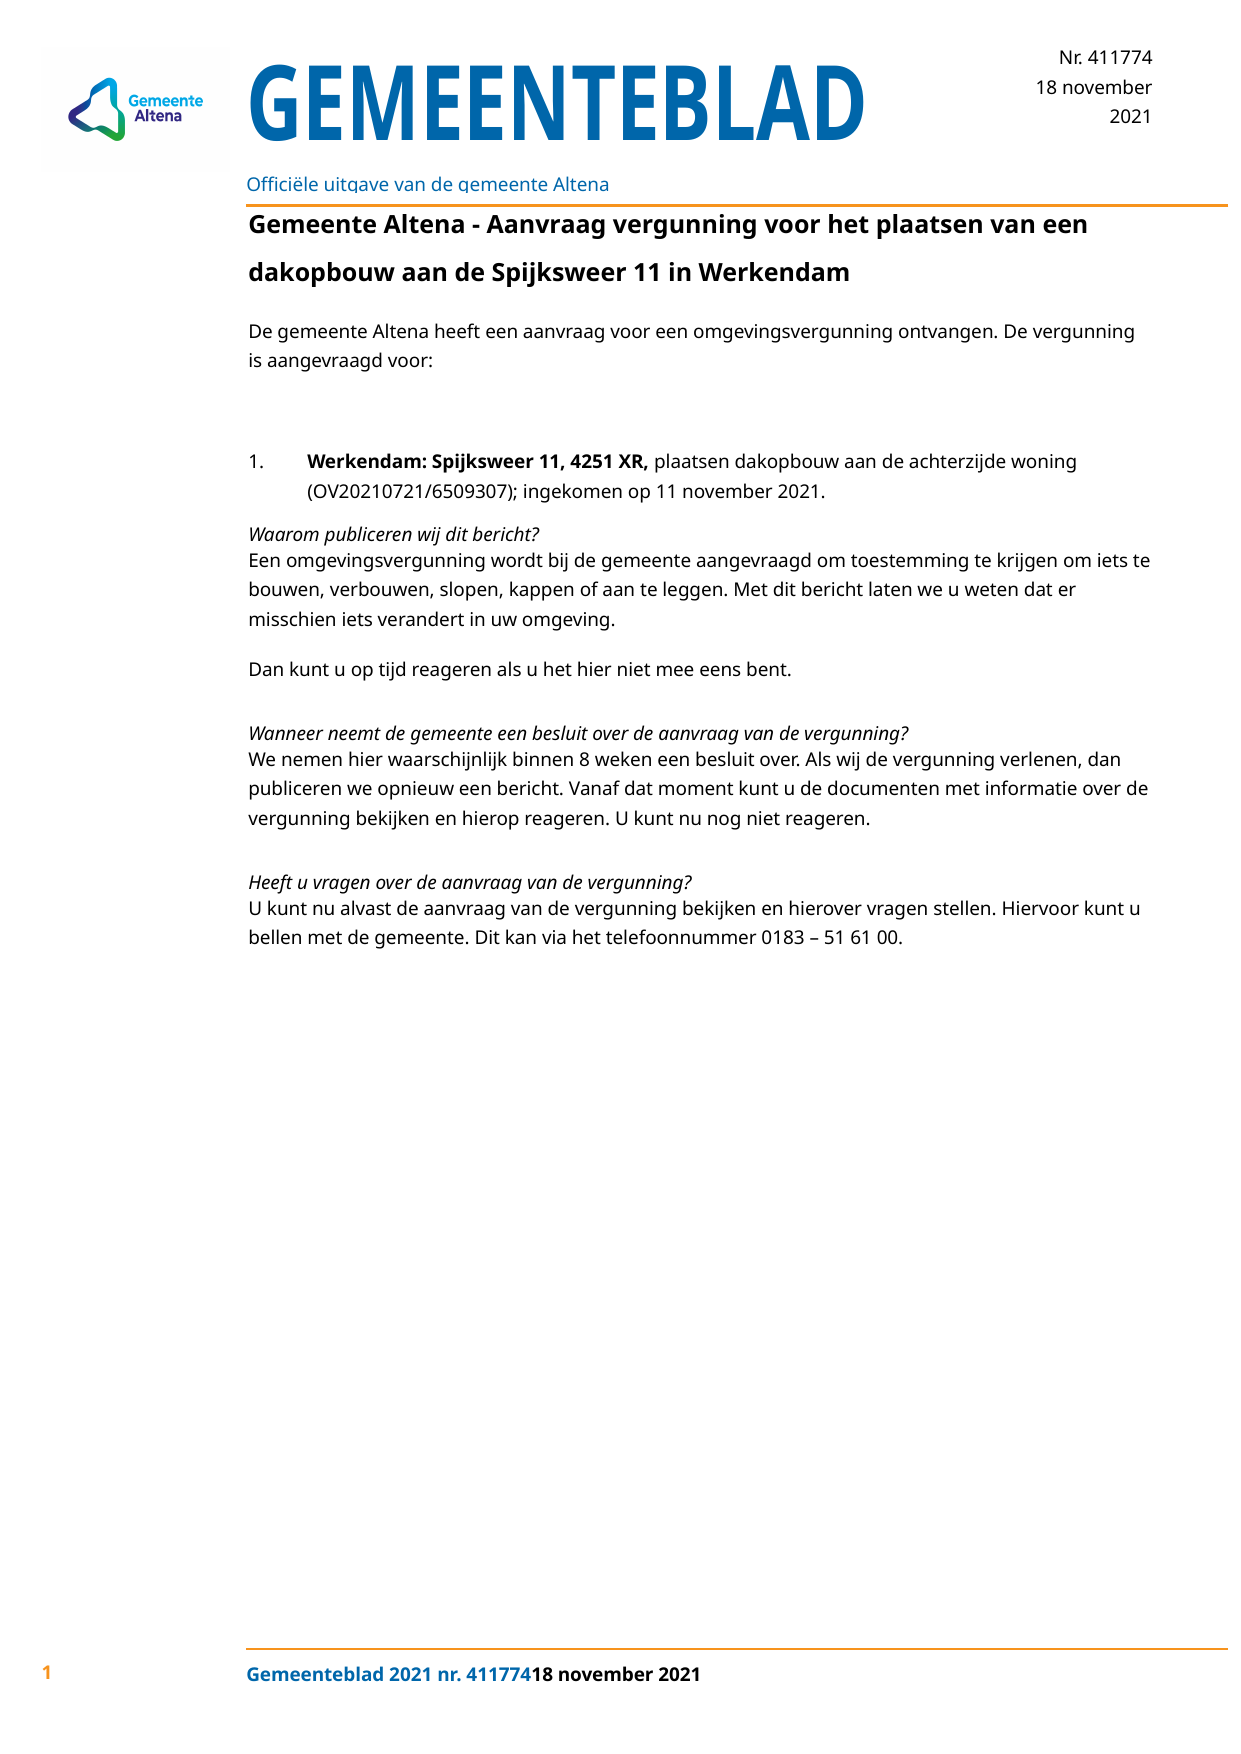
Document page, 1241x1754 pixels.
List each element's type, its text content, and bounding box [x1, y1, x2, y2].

text We nemen hier waarschijnlijk binnen 8 weken een besluit over. Als wij de vergunning verlenen, dan publiceren we opnieuw een bericht. Vanaf dat moment kunt u de documenten met informatie over de vergunning bekijken en hierop reageren. U kunt nu nog niet reageren. [248, 746, 1152, 831]
text Heeft u vragen over de aanvraag van de vergunning? [248, 869, 1152, 895]
picture [41, 47, 231, 172]
text De gemeente Altena heeft een aanvraag voor een omgevingsvergunning ontvangen. De vergunning is aangevraagd voor: [248, 318, 1152, 373]
text U kunt nu alvast de aanvraag van de vergunning bekijken en hierover vragen stellen. Hiervoor kunt u bellen met de gemeente. Dit kan via het telefoonnummer 0183 – 51 61 00. [248, 895, 1152, 950]
text Wanneer neemt de gemeente een besluit over de aanvraag van de vergunning? [248, 720, 1152, 746]
text Dan kunt u op tijd reageren als u het hier niet mee eens bent. [248, 656, 1152, 682]
text Een omgevingsvergunning wordt bij de gemeente aangevraagd om toestemming te krijgen om iets te bouwen, verbouwen, slopen, kappen of aan te leggen. Met dit bericht laten we u weten dat er misschien iets verandert in uw omgeving. [248, 547, 1152, 632]
text Gemeente Altena - Aanvraag vergunning voor het plaatsen van een dakopbouw aan de Spijksweer 11 in Werkendam [248, 207, 1152, 288]
text Waarom publiceren wij dit bericht? [248, 521, 1152, 547]
list Werkendam: Spijksweer 11, 4251 XR, plaatsen dakopbouw aan de achterzijde woning (OV20210721/6509307); ingekomen op 11 november 2021. [248, 448, 1152, 504]
